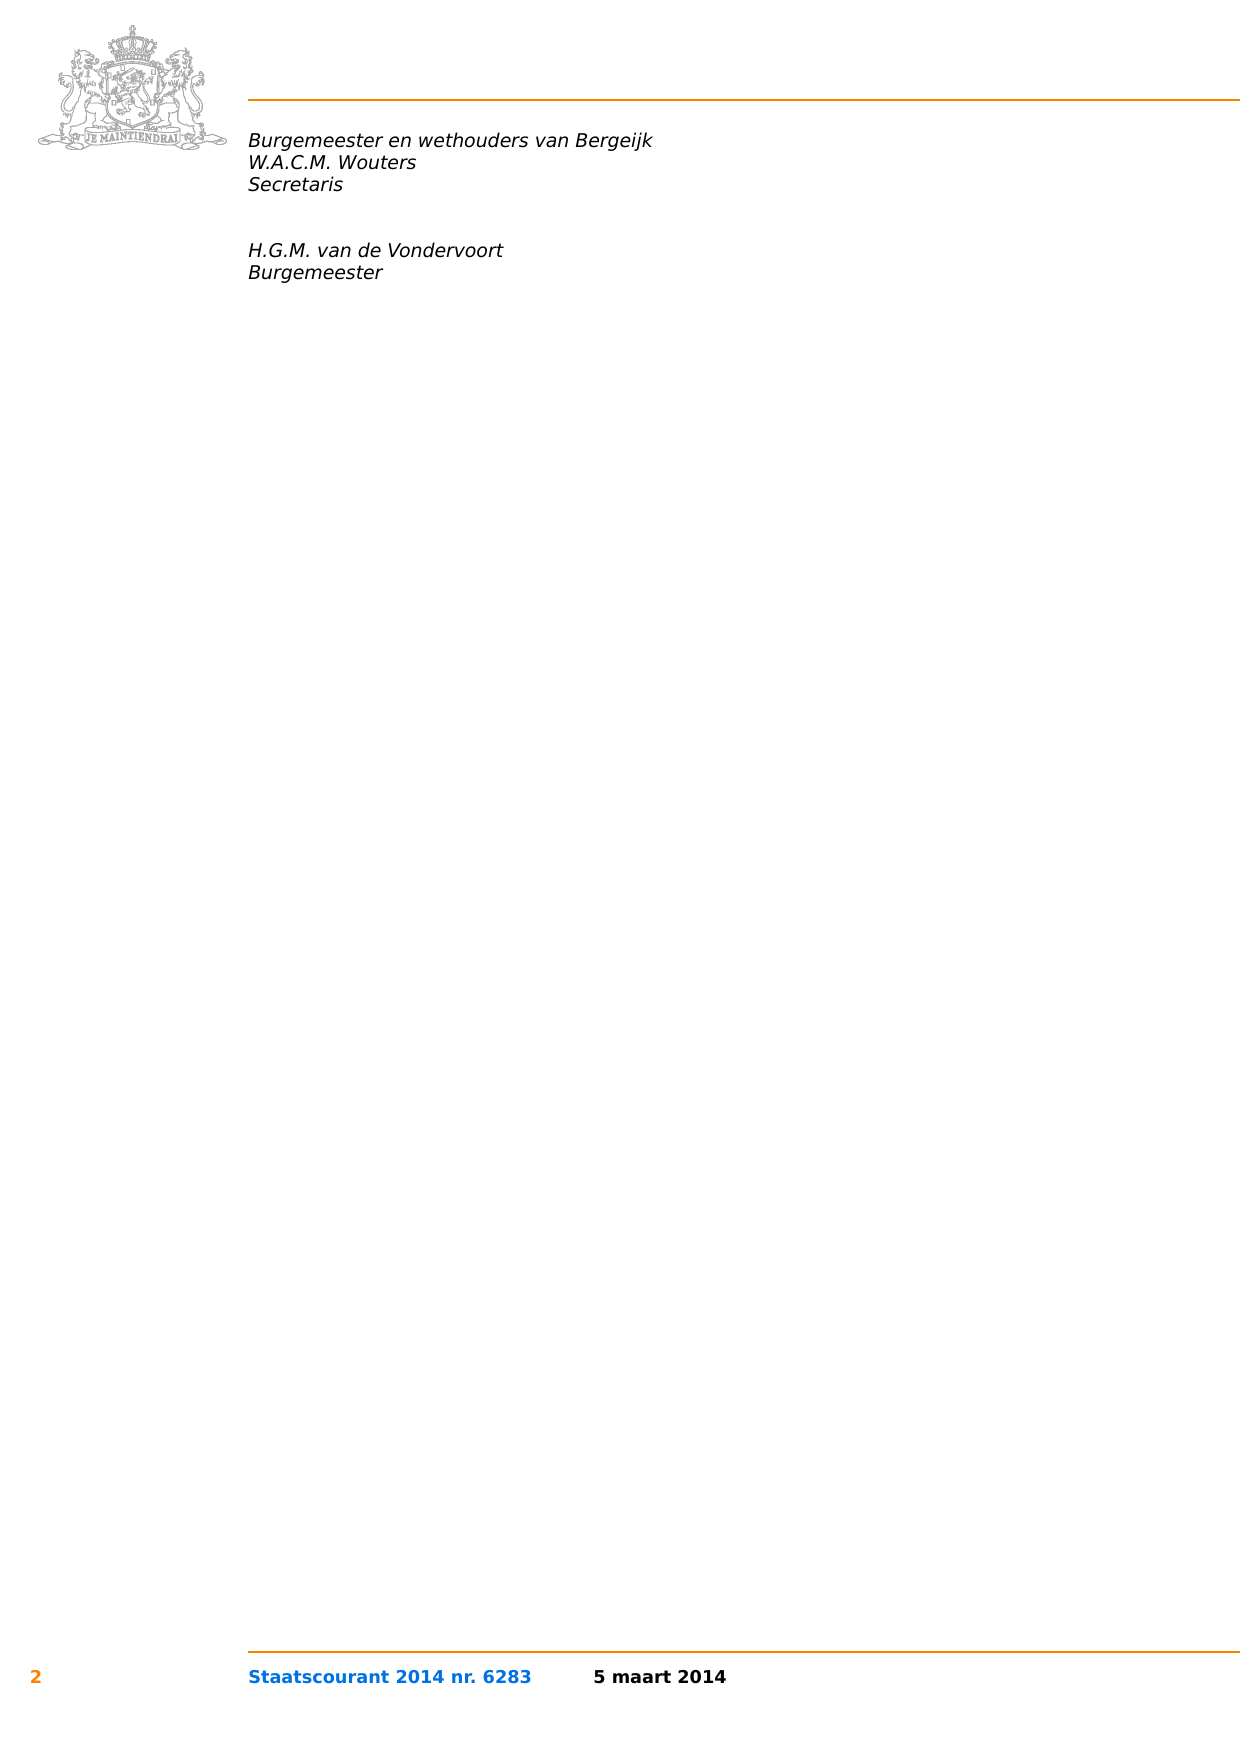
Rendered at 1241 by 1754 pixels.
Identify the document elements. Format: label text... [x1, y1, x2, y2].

picture [38, 25, 227, 150]
text Burgemeester en wethouders van Bergeijk W.A.C.M. Wouters Secretaris [248, 130, 1163, 196]
text H.G.M. van de Vondervoort Burgemeester [248, 218, 1163, 284]
